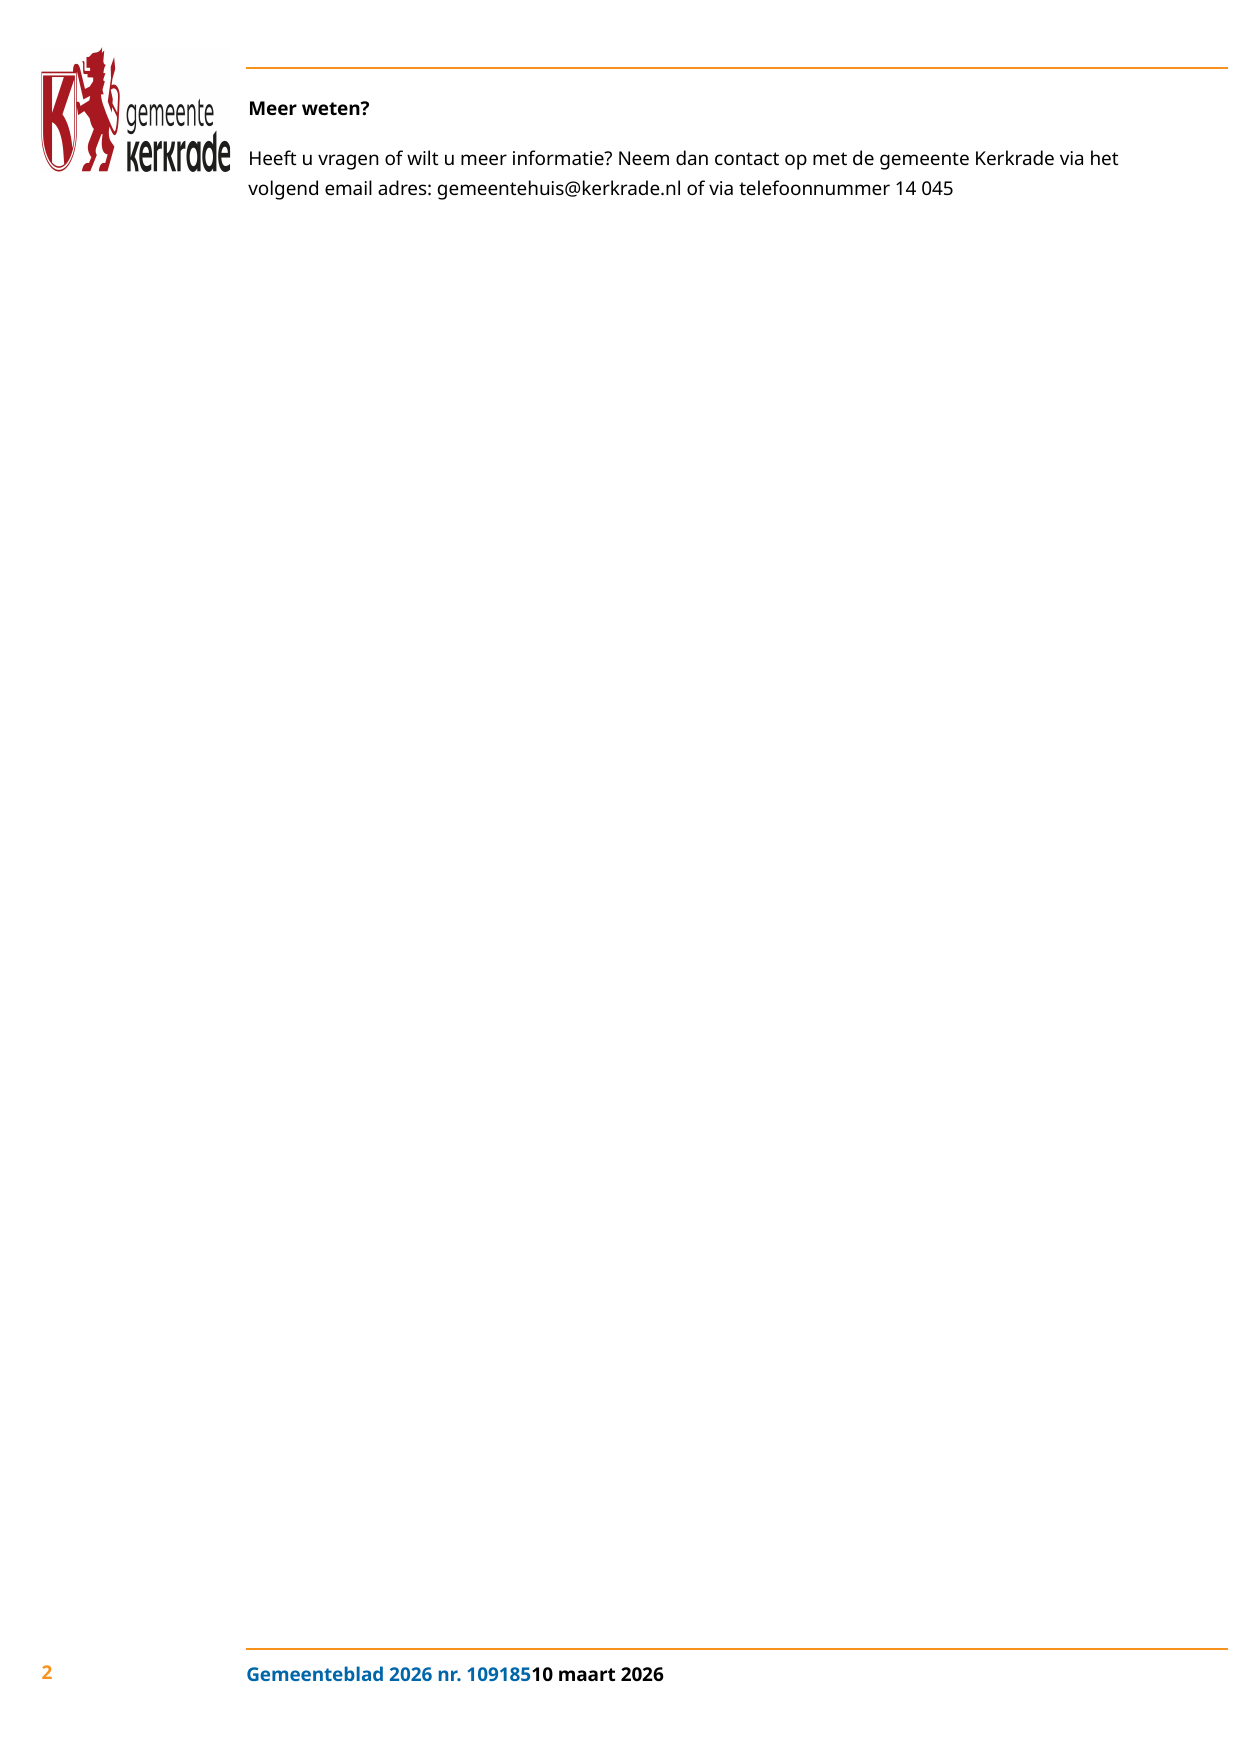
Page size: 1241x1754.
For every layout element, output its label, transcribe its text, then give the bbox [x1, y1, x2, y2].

picture [41, 47, 231, 172]
text Meer weten? [248, 95, 1152, 121]
text Heeft u vragen of wilt u meer informatie? Neem dan contact op met de gemeente Kerkrade via het volgend email adres: gemeentehuis@kerkrade.nl of via telefoonnummer 14 045 [248, 145, 1152, 201]
